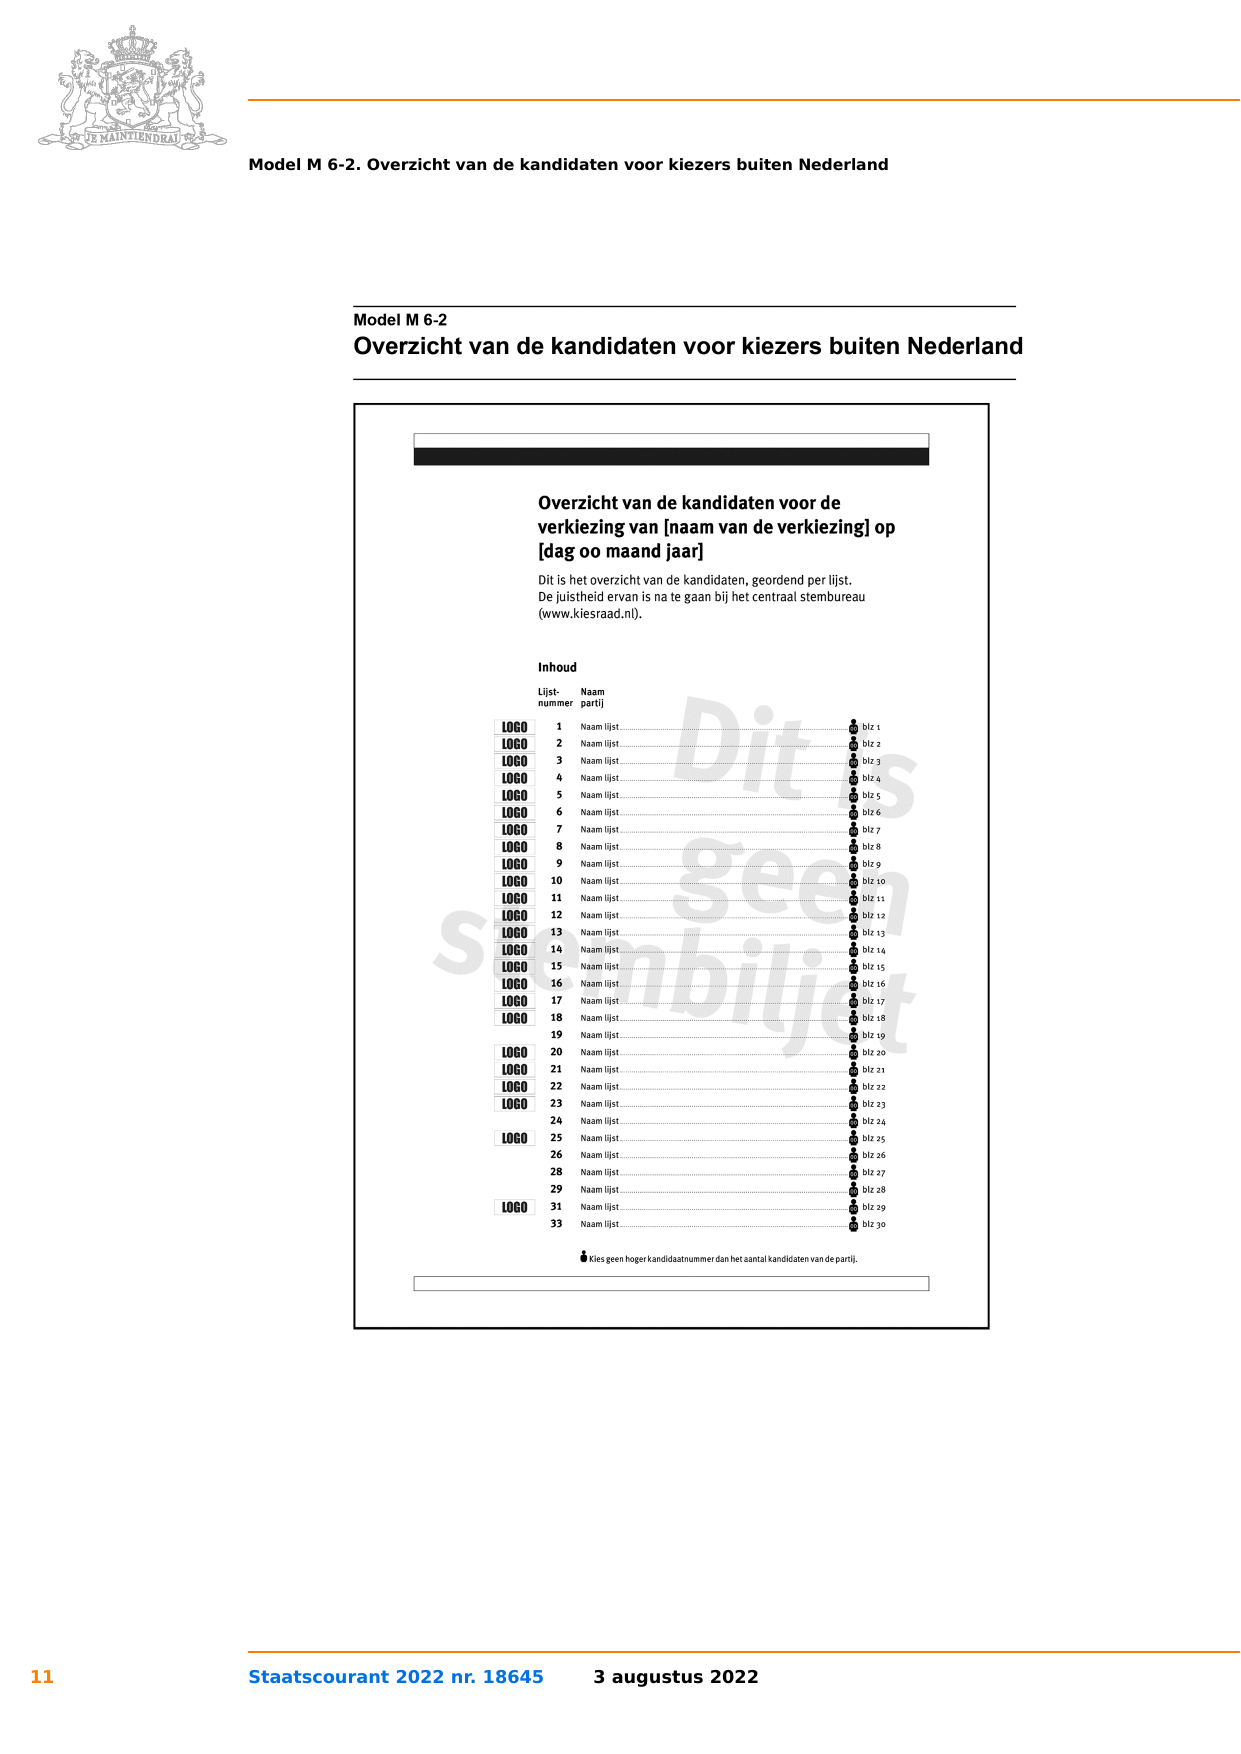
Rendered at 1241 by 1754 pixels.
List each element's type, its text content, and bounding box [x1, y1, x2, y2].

picture [38, 25, 227, 150]
picture [248, 185, 1134, 1438]
text Model M 6-2. Overzicht van de kandidaten voor kiezers buiten Nederland [248, 156, 1134, 174]
